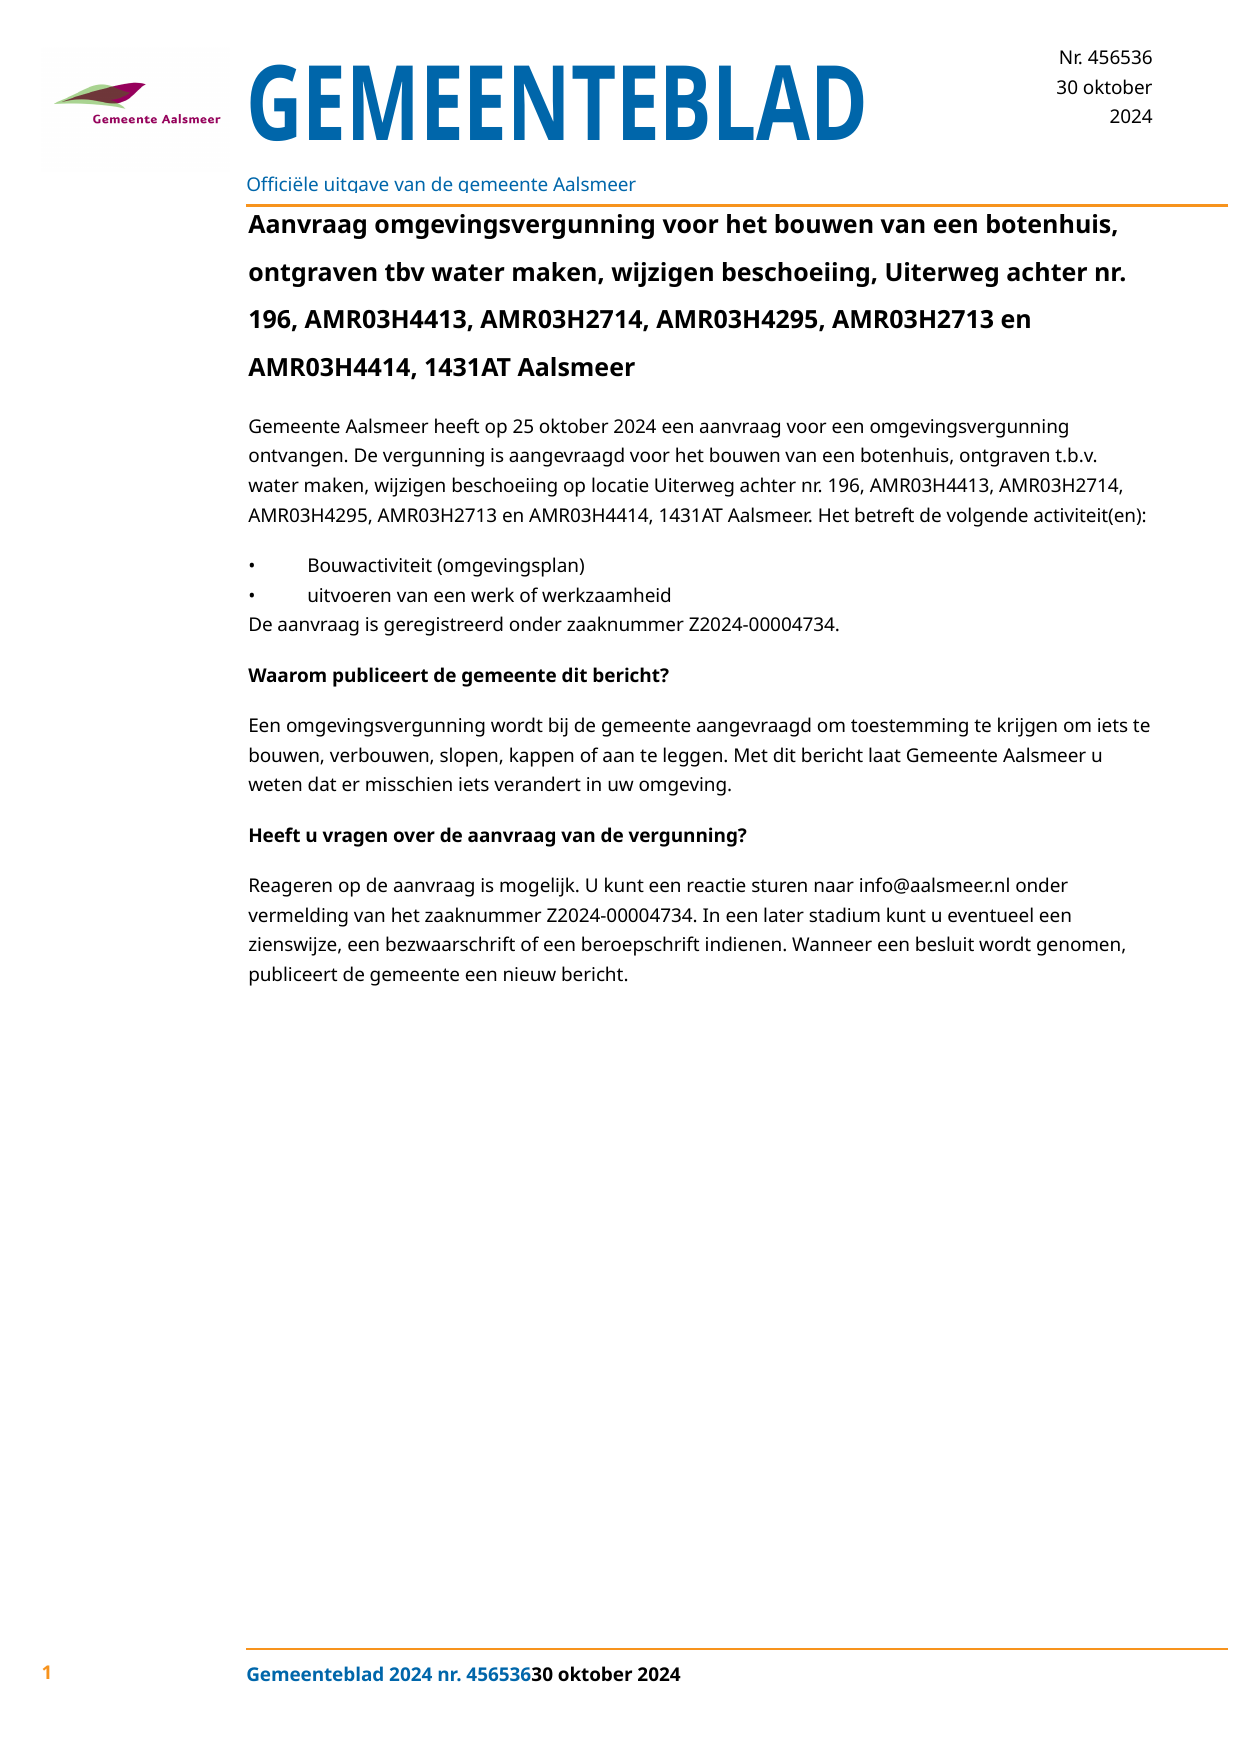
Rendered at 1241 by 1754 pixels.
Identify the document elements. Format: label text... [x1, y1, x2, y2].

text Een omgevingsvergunning wordt bij de gemeente aangevraagd om toestemming te krijgen om iets te bouwen, verbouwen, slopen, kappen of aan te leggen. Met dit bericht laat Gemeente Aalsmeer u weten dat er misschien iets verandert in uw omgeving. [248, 712, 1152, 797]
text Heeft u vragen over de aanvraag van de vergunning? [248, 822, 1152, 848]
text Reageren op de aanvraag is mogelijk. U kunt een reactie sturen naar info@aalsmeer.nl onder vermelding van het zaaknummer Z2024-00004734. In een later stadium kunt u eventueel een zienswijze, een bezwaarschrift of een beroepschrift indienen. Wanneer een besluit wordt genomen, publiceert de gemeente een nieuw bericht. [248, 872, 1152, 987]
picture [41, 47, 231, 172]
text Gemeente Aalsmeer heeft op 25 oktober 2024 een aanvraag voor een omgevingsvergunning ontvangen. De vergunning is aangevraagd voor het bouwen van een botenhuis, ontgraven t.b.v. water maken, wijzigen beschoeiing op locatie Uiterweg achter nr. 196, AMR03H4413, AMR03H2714, AMR03H4295, AMR03H2713 en AMR03H4414, 1431AT Aalsmeer. Het betreft de volgende activiteit(en): [248, 413, 1152, 528]
text Aanvraag omgevingsvergunning voor het bouwen van een botenhuis, ontgraven tbv water maken, wijzigen beschoeiing, Uiterweg achter nr. 196, AMR03H4413, AMR03H2714, AMR03H4295, AMR03H2713 en AMR03H4414, 1431AT Aalsmeer [248, 207, 1152, 384]
text De aanvraag is geregistreerd onder zaaknummer Z2024-00004734. [248, 611, 1152, 637]
list uitvoeren van een werk of werkzaamheid [248, 582, 1152, 608]
text Waarom publiceert de gemeente dit bericht? [248, 662, 1152, 688]
list Bouwactiviteit (omgevingsplan) [248, 552, 1152, 578]
